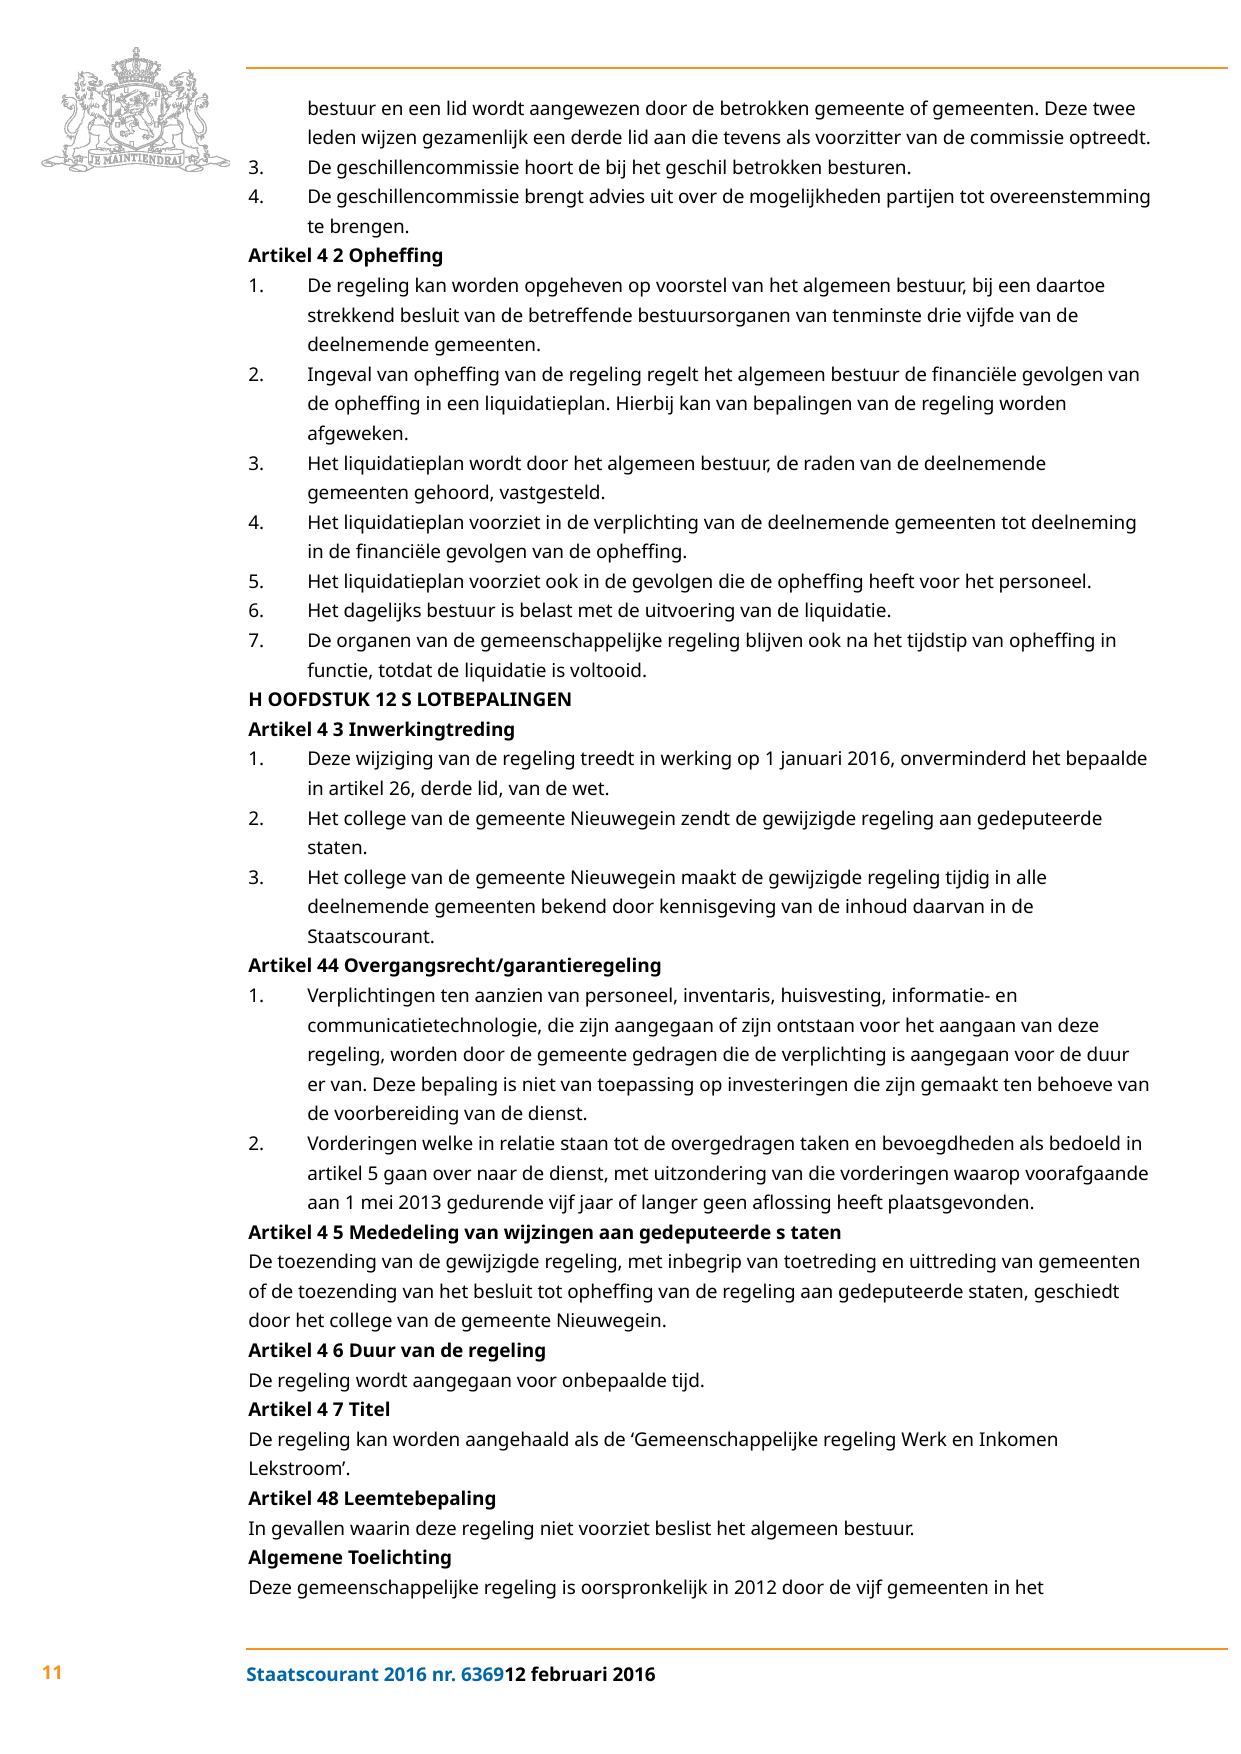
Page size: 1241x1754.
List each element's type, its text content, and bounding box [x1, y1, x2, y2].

text Deze gemeenschappelijke regeling is oorspronkelijk in 2012 door de vijf gemeenten in het [248, 1574, 1152, 1600]
list De regeling kan worden opgeheven op voorstel van het algemeen bestuur, bij een daartoe strekkend besluit van de betreffende bestuursorganen van tenminste drie vijfde van de deelnemende gemeenten. [248, 272, 1152, 357]
list Het dagelijks bestuur is belast met de uitvoering van de liquidatie. [248, 598, 1152, 623]
list Deze wijziging van de regeling treedt in werking op 1 januari 2016, onverminderd het bepaalde in artikel 26, derde lid, van de wet. [248, 746, 1152, 801]
list Het liquidatieplan voorziet ook in de gevolgen die de opheffing heeft voor het personeel. [248, 568, 1152, 594]
text Algemene Toelichting [248, 1544, 1152, 1570]
text Artikel 44 Overgangsrecht/garantieregeling [248, 953, 1152, 978]
list De geschillencommissie hoort de bij het geschil betrokken besturen. [248, 154, 1152, 180]
text De regeling kan worden aangehaald als de ‘Gemeenschappelijke regeling Werk en Inkomen Lekstroom’. [248, 1426, 1152, 1481]
list Verplichtingen ten aanzien van personeel, inventaris, huisvesting, informatie- en communicatietechnologie, die zijn aangegaan of zijn ontstaan voor het aangaan van deze regeling, worden door de gemeente gedragen die de verplichting is aangegaan voor de duur er van. Deze bepaling is niet van toepassing op investeringen die zijn gemaakt ten behoeve van de voorbereiding van de dienst. [248, 982, 1152, 1126]
text Artikel 48 Leemtebepaling [248, 1485, 1152, 1511]
text Artikel 4 7 Titel [248, 1396, 1152, 1422]
list Het college van de gemeente Nieuwegein maakt de gewijzigde regeling tijdig in alle deelnemende gemeenten bekend door kennisgeving van de inhoud daarvan in de Staatscourant. [248, 864, 1152, 949]
list Het liquidatieplan wordt door het algemeen bestuur, de raden van de deelnemende gemeenten gehoord, vastgesteld. [248, 450, 1152, 505]
text Artikel 4 5 Mededeling van wijzingen aan gedeputeerde s taten [248, 1219, 1152, 1245]
list Ingeval van opheffing van de regeling regelt het algemeen bestuur de financiële gevolgen van de opheffing in een liquidatieplan. Hierbij kan van bepalingen van de regeling worden afgeweken. [248, 361, 1152, 446]
picture [41, 47, 231, 172]
text Artikel 4 3 Inwerkingtreding [248, 716, 1152, 742]
list Het college van de gemeente Nieuwegein zendt de gewijzigde regeling aan gedeputeerde staten. [248, 805, 1152, 860]
list Het liquidatieplan voorziet in de verplichting van de deelnemende gemeenten tot deelneming in de financiële gevolgen van de opheffing. [248, 509, 1152, 564]
list Vorderingen welke in relatie staan tot de overgedragen taken en bevoegdheden als bedoeld in artikel 5 gaan over naar de dienst, met uitzondering van die vorderingen waarop voorafgaande aan 1 mei 2013 gedurende vijf jaar of langer geen aflossing heeft plaatsgevonden. [248, 1130, 1152, 1215]
list De geschillencommissie brengt advies uit over de mogelijkheden partijen tot overeenstemming te brengen. [248, 183, 1152, 239]
text Artikel 4 6 Duur van de regeling [248, 1337, 1152, 1363]
text De toezending van de gewijzigde regeling, met inbegrip van toetreding en uittreding van gemeenten of de toezending van het besluit tot opheffing van de regeling aan gedeputeerde staten, geschiedt door het college van de gemeente Nieuwegein. [248, 1248, 1152, 1333]
text Artikel 4 2 Opheffing [248, 243, 1152, 268]
text De regeling wordt aangegaan voor onbepaalde tijd. [248, 1367, 1152, 1393]
text H OOFDSTUK 12 S LOTBEPALINGEN [248, 686, 1152, 712]
list bestuur en een lid wordt aangewezen door de betrokken gemeente of gemeenten. Deze twee leden wijzen gezamenlijk een derde lid aan die tevens als voorzitter van de commissie optreedt. [248, 95, 1152, 150]
text In gevallen waarin deze regeling niet voorziet beslist het algemeen bestuur. [248, 1515, 1152, 1541]
list De organen van de gemeenschappelijke regeling blijven ook na het tijdstip van opheffing in functie, totdat de liquidatie is voltooid. [248, 627, 1152, 683]
